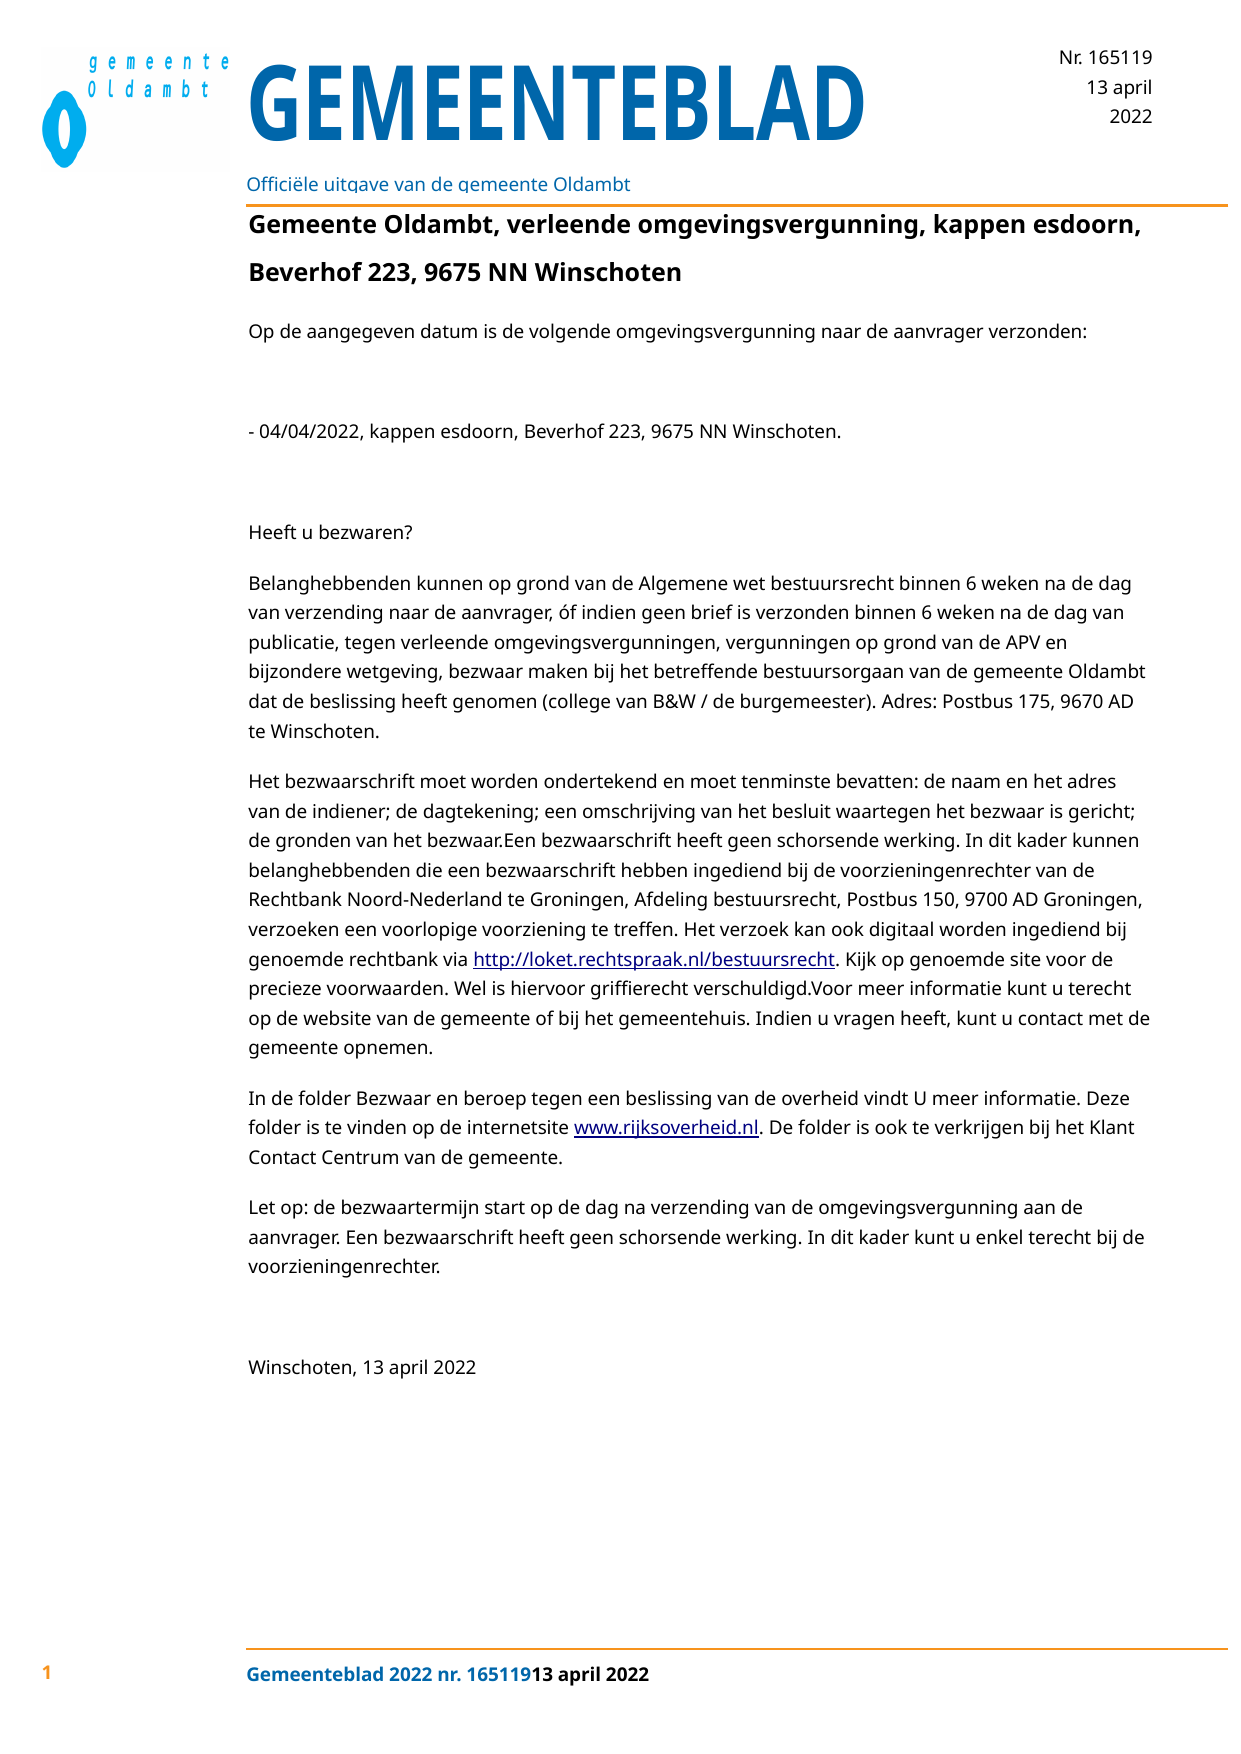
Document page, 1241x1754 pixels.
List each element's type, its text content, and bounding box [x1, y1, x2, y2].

text Belanghebbenden kunnen op grond van de Algemene wet bestuursrecht binnen 6 weken na de dag van verzending naar de aanvrager, óf indien geen brief is verzonden binnen 6 weken na de dag van publicatie, tegen verleende omgevingsvergunningen, vergunningen op grond van de APV en bijzondere wetgeving, bezwaar maken bij het betreffende bestuursorgaan van de gemeente Oldambt dat de beslissing heeft genomen (college van B&W / de burgemeester). Adres: Postbus 175, 9670 AD te Winschoten. [248, 570, 1152, 744]
text Het bezwaarschrift moet worden ondertekend en moet tenminste bevatten: de naam en het adres van de indiener; de dagtekening; een omschrijving van het besluit waartegen het bezwaar is gericht; de gronden van het bezwaar.Een bezwaarschrift heeft geen schorsende werking. In dit kader kunnen belanghebbenden die een bezwaarschrift hebben ingediend bij de voorzieningenrechter van de Rechtbank Noord-Nederland te Groningen, Afdeling bestuursrecht, Postbus 150, 9700 AD Groningen, verzoeken een voorlopige voorziening te treffen. Het verzoek kan ook digitaal worden ingediend bij genoemde rechtbank via http://loket.rechtspraak.nl/bestuursrecht. Kijk op genoemde site voor de precieze voorwaarden. Wel is hiervoor griffierecht verschuldigd.Voor meer informatie kunt u terecht op de website van de gemeente of bij het gemeentehuis. Indien u vragen heeft, kunt u contact met de gemeente opnemen. [248, 768, 1152, 1060]
text Gemeente Oldambt, verleende omgevingsvergunning, kappen esdoorn, Beverhof 223, 9675 NN Winschoten [248, 207, 1152, 288]
picture [41, 47, 231, 172]
text - 04/04/2022, kappen esdoorn, Beverhof 223, 9675 NN Winschoten. [248, 419, 1152, 444]
text Winschoten, 13 april 2022 [248, 1354, 1152, 1380]
text In de folder Bezwaar en beroep tegen een beslissing van de overheid vindt U meer informatie. Deze folder is te vinden op de internetsite www.rijksoverheid.nl. De folder is ook te verkrijgen bij het Klant Contact Centrum van de gemeente. [248, 1085, 1152, 1170]
text Op de aangegeven datum is de volgende omgevingsvergunning naar de aanvrager verzonden: [248, 318, 1152, 344]
text Heeft u bezwaren? [248, 519, 1152, 545]
text Let op: de bezwaartermijn start op de dag na verzending van de omgevingsvergunning aan de aanvrager. Een bezwaarschrift heeft geen schorsende werking. In dit kader kunt u enkel terecht bij de voorzieningenrechter. [248, 1194, 1152, 1279]
